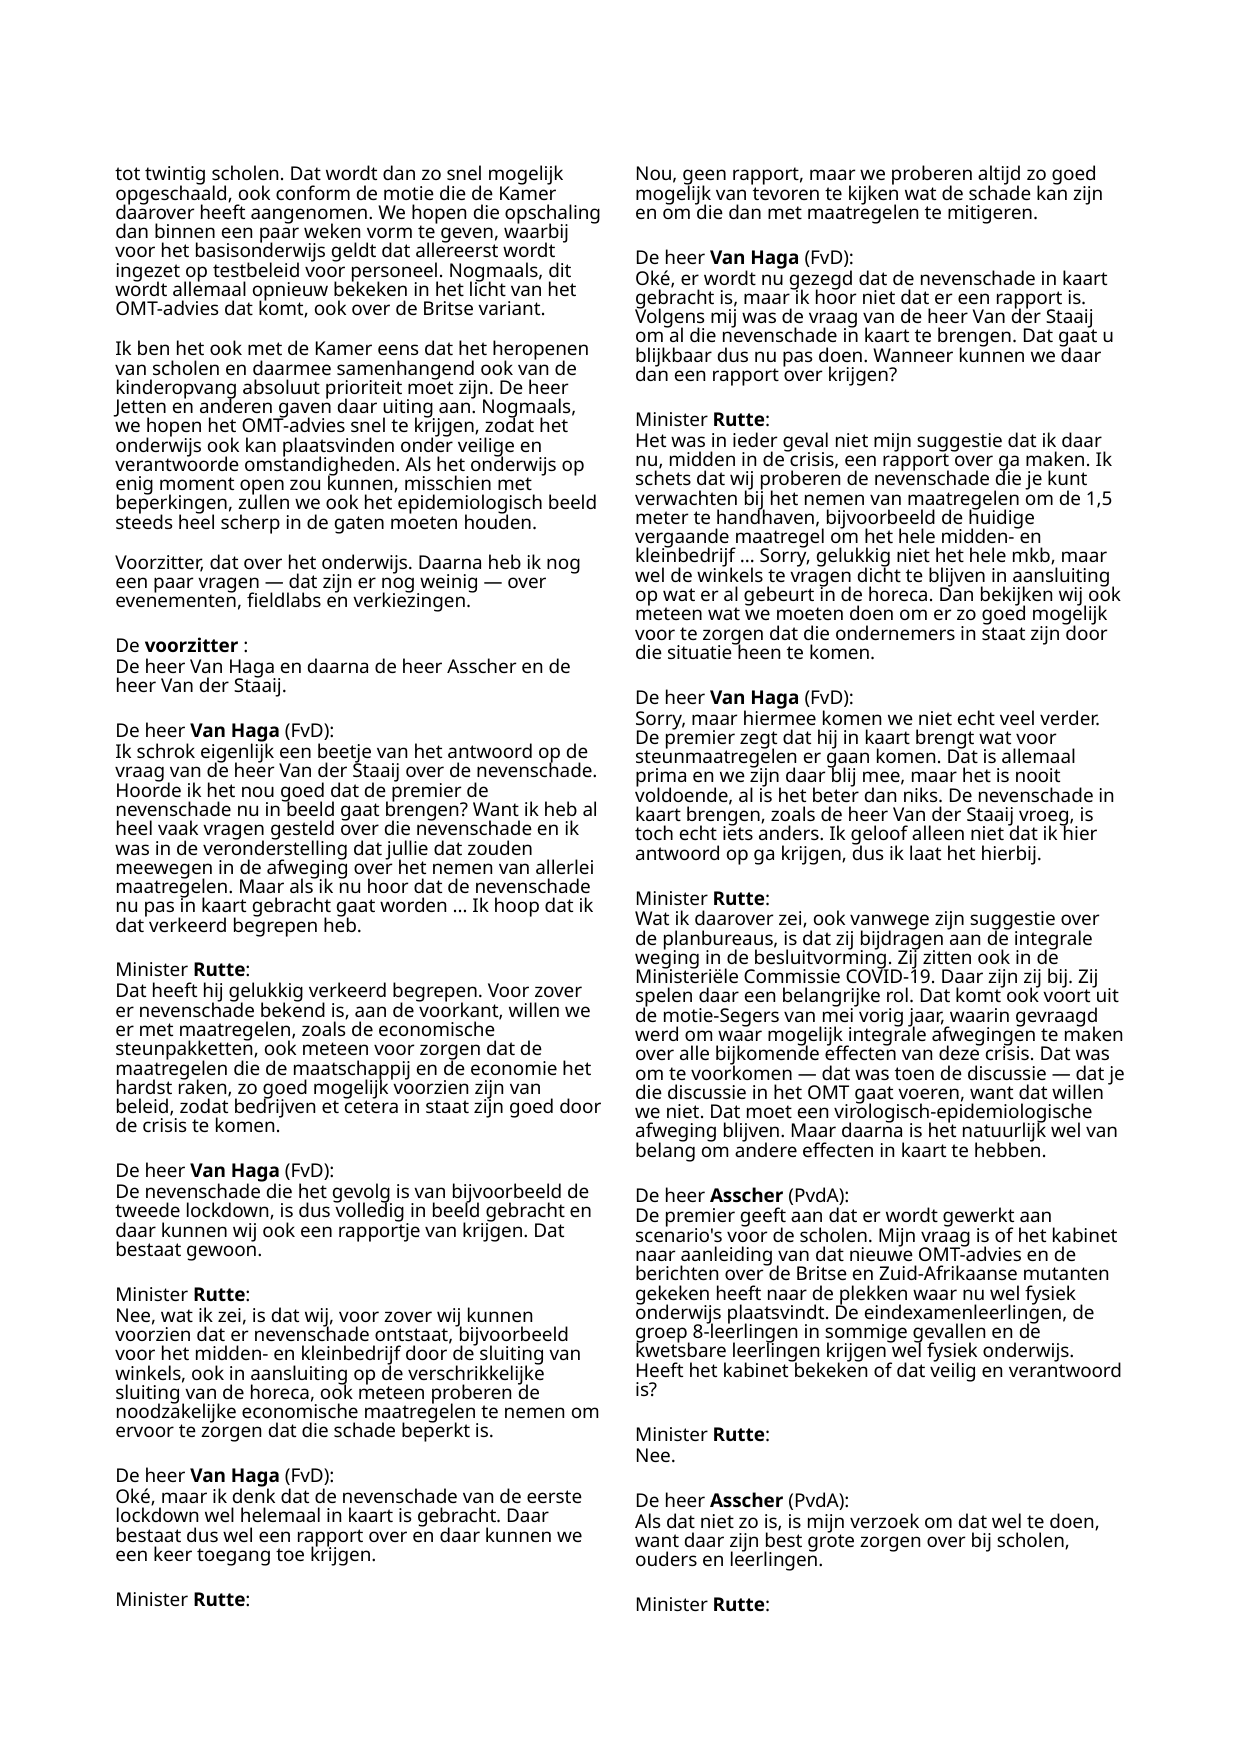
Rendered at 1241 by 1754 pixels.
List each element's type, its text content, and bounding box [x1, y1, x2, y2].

text De premier geeft aan dat er wordt gewerkt aan scenario's voor de scholen. Mijn vraag is of het kabinet naar aanleiding van dat nieuwe OMT-advies en de berichten over de Britse en Zuid-Afrikaanse mutanten gekeken heeft naar de plekken waar nu wel fysiek onderwijs plaatsvindt. De eindexamenleerlingen, de groep 8-leerlingen in sommige gevallen en de kwetsbare leerlingen krijgen wel fysiek onderwijs. Heeft het kabinet bekeken of dat veilig en verantwoord is? [635, 1207, 1125, 1400]
text De heer Van Haga (FvD): [635, 684, 1125, 710]
text De heer Van Haga (FvD): [115, 1157, 605, 1183]
text Ik schrok eigenlijk een beetje van het antwoord op de vraag van de heer Van der Staaij over de nevenschade. Hoorde ik het nou goed dat de premier de nevenschade nu in beeld gaat brengen? Want ik heb al heel vaak vragen gesteld over die nevenschade en ik was in de veronderstelling dat jullie dat zouden meewegen in de afweging over het nemen van allerlei maatregelen. Maar als ik nu hoor dat de nevenschade nu pas in kaart gebracht gaat worden … Ik hoop dat ik dat verkeerd begrepen heb. [115, 743, 605, 936]
text Minister Rutte: [115, 957, 605, 982]
text De nevenschade die het gevolg is van bijvoorbeeld de tweede lockdown, is dus volledig in beeld gebracht en daar kunnen wij ook een rapportje van krijgen. Dat bestaat gewoon. [115, 1183, 605, 1260]
text Nee, wat ik zei, is dat wij, voor zover wij kunnen voorzien dat er nevenschade ontstaat, bijvoorbeeld voor het midden- en kleinbedrijf door de sluiting van winkels, ook in aansluiting op de verschrikkelijke sluiting van de horeca, ook meteen proberen de noodzakelijke economische maatregelen te nemen om ervoor te zorgen dat die schade beperkt is. [115, 1307, 605, 1442]
text Minister Rutte: [635, 885, 1125, 910]
text Oké, er wordt nu gezegd dat de nevenschade in kaart gebracht is, maar ik hoor niet dat er een rapport is. Volgens mij was de vraag van de heer Van der Staaij om al die nevenschade in kaart te brengen. Dat gaat u blijkbaar dus nu pas doen. Wanneer kunnen we daar dan een rapport over krijgen? [635, 270, 1125, 385]
text Minister Rutte: [635, 406, 1125, 432]
text De heer Asscher (PvdA): [635, 1182, 1125, 1207]
text Nee. [635, 1447, 1125, 1466]
text Minister Rutte: [115, 1586, 605, 1612]
text De heer Asscher (PvdA): [635, 1487, 1125, 1513]
text De voorzitter : [115, 632, 605, 658]
text Als dat niet zo is, is mijn verzoek om dat wel te doen, want daar zijn best grote zorgen over bij scholen, ouders en leerlingen. [635, 1513, 1125, 1570]
text tot twintig scholen. Dat wordt dan zo snel mogelijk opgeschaald, ook conform de motie die de Kamer daarover heeft aangenomen. We hopen die opschaling dan binnen een paar weken vorm te geven, waarbij voor het basisonderwijs geldt dat allereerst wordt ingezet op testbeleid voor personeel. Nogmaals, dit wordt allemaal opnieuw bekeken in het licht van het OMT-advies dat komt, ook over de Britse variant. [115, 165, 605, 319]
text Sorry, maar hiermee komen we niet echt veel verder. De premier zegt dat hij in kaart brengt wat voor steunmaatregelen er gaan komen. Dat is allemaal prima en we zijn daar blij mee, maar het is nooit voldoende, al is het beter dan niks. De nevenschade in kaart brengen, zoals de heer Van der Staaij vroeg, is toch echt iets anders. Ik geloof alleen niet dat ik hier antwoord op ga krijgen, dus ik laat het hierbij. [635, 710, 1125, 864]
text Voorzitter, dat over het onderwijs. Daarna heb ik nog een paar vragen — dat zijn er nog weinig — over evenementen, fieldlabs en verkiezingen. [115, 554, 605, 611]
text De heer Van Haga (FvD): [635, 244, 1125, 270]
text Ik ben het ook met de Kamer eens dat het heropenen van scholen en daarmee samenhangend ook van de kinderopvang absoluut prioriteit moet zijn. De heer Jetten en anderen gaven daar uiting aan. Nogmaals, we hopen het OMT-advies snel te krijgen, zodat het onderwijs ook kan plaatsvinden onder veilige en verantwoorde omstandigheden. Als het onderwijs op enig moment open zou kunnen, misschien met beperkingen, zullen we ook het epidemiologisch beeld steeds heel scherp in de gaten moeten houden. [115, 340, 605, 533]
text De heer Van Haga en daarna de heer Asscher en de heer Van der Staaij. [115, 658, 605, 697]
text Minister Rutte: [635, 1421, 1125, 1447]
text Nou, geen rapport, maar we proberen altijd zo goed mogelijk van tevoren te kijken wat de schade kan zijn en om die dan met maatregelen te mitigeren. [635, 165, 1125, 223]
text De heer Van Haga (FvD): [115, 717, 605, 743]
text Wat ik daarover zei, ook vanwege zijn suggestie over de planbureaus, is dat zij bijdragen aan de integrale weging in de besluitvorming. Zij zitten ook in de Ministeriële Commissie COVID-19. Daar zijn zij bij. Zij spelen daar een belangrijke rol. Dat komt ook voort uit de motie-Segers van mei vorig jaar, waarin gevraagd werd om waar mogelijk integrale afwegingen te maken over alle bijkomende effecten van deze crisis. Dat was om te voorkomen — dat was toen de discussie — dat je die discussie in het OMT gaat voeren, want dat willen we niet. Dat moet een virologisch-epidemiologische afweging blijven. Maar daarna is het natuurlijk wel van belang om andere effecten in kaart te hebben. [635, 910, 1125, 1161]
text Minister Rutte: [115, 1281, 605, 1307]
text Dat heeft hij gelukkig verkeerd begrepen. Voor zover er nevenschade bekend is, aan de voorkant, willen we er met maatregelen, zoals de economische steunpakketten, ook meteen voor zorgen dat de maatregelen die de maatschappij en de economie het hardst raken, zo goed mogelijk voorzien zijn van beleid, zodat bedrijven et cetera in staat zijn goed door de crisis te komen. [115, 982, 605, 1137]
text Het was in ieder geval niet mijn suggestie dat ik daar nu, midden in de crisis, een rapport over ga maken. Ik schets dat wij proberen de nevenschade die je kunt verwachten bij het nemen van maatregelen om de 1,5 meter te handhaven, bijvoorbeeld de huidige vergaande maatregel om het hele midden- en kleinbedrijf … Sorry, gelukkig niet het hele mkb, maar wel de winkels te vragen dicht te blijven in aansluiting op wat er al gebeurt in de horeca. Dan bekijken wij ook meteen wat we moeten doen om er zo goed mogelijk voor te zorgen dat die ondernemers in staat zijn door die situatie heen te komen. [635, 432, 1125, 663]
text Oké, maar ik denk dat de nevenschade van de eerste lockdown wel helemaal in kaart is gebracht. Daar bestaat dus wel een rapport over en daar kunnen we een keer toegang toe krijgen. [115, 1488, 605, 1565]
text De heer Van Haga (FvD): [115, 1462, 605, 1488]
text Minister Rutte: [635, 1591, 1125, 1617]
